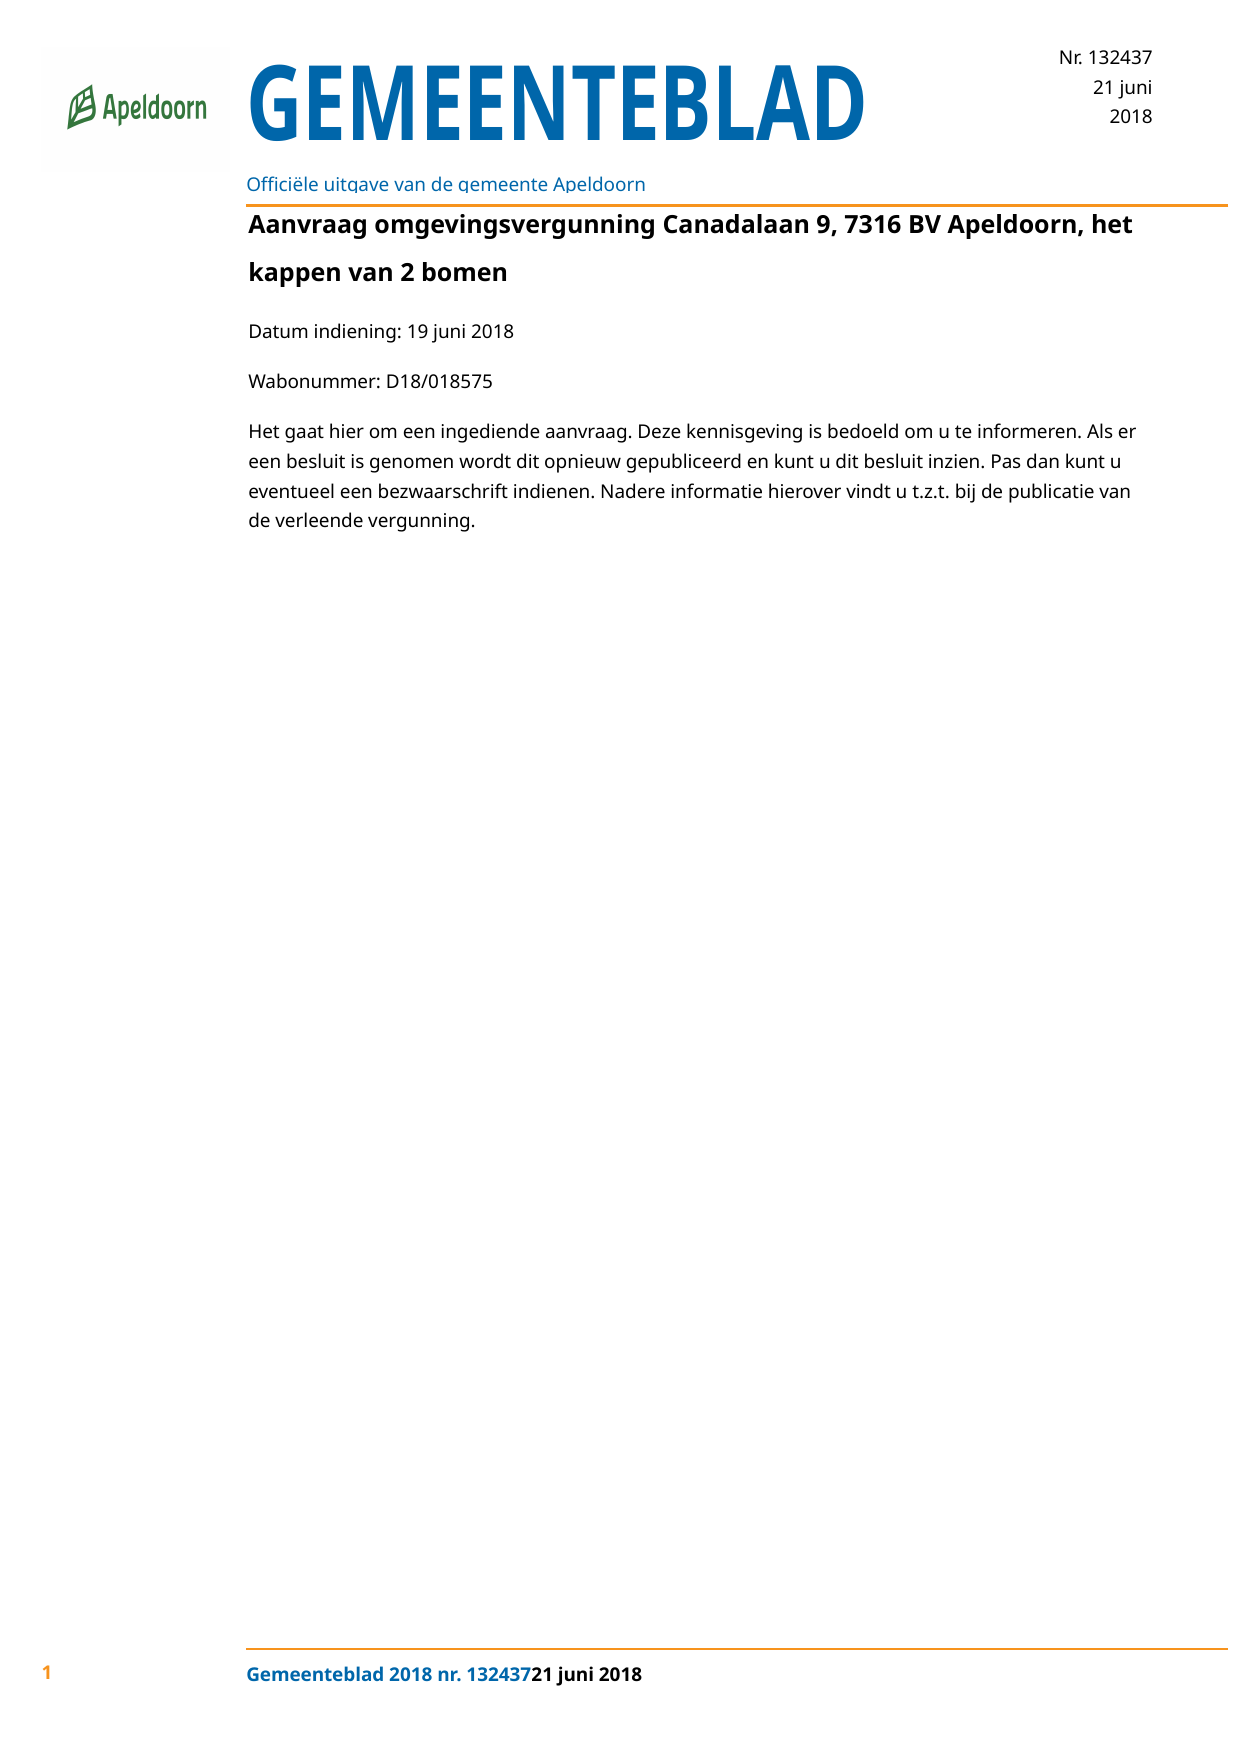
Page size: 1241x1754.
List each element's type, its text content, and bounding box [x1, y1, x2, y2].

picture [41, 47, 231, 172]
text Het gaat hier om een ingediende aanvraag. Deze kennisgeving is bedoeld om u te informeren. Als er een besluit is genomen wordt dit opnieuw gepubliceerd en kunt u dit besluit inzien. Pas dan kunt u eventueel een bezwaarschrift indienen. Nadere informatie hierover vindt u t.z.t. bij de publicatie van de verleende vergunning. [248, 419, 1152, 533]
text Aanvraag omgevingsvergunning Canadalaan 9, 7316 BV Apeldoorn, het kappen van 2 bomen [248, 207, 1152, 288]
text Datum indiening: 19 juni 2018 [248, 318, 1152, 344]
text Wabonummer: D18/018575 [248, 368, 1152, 394]
